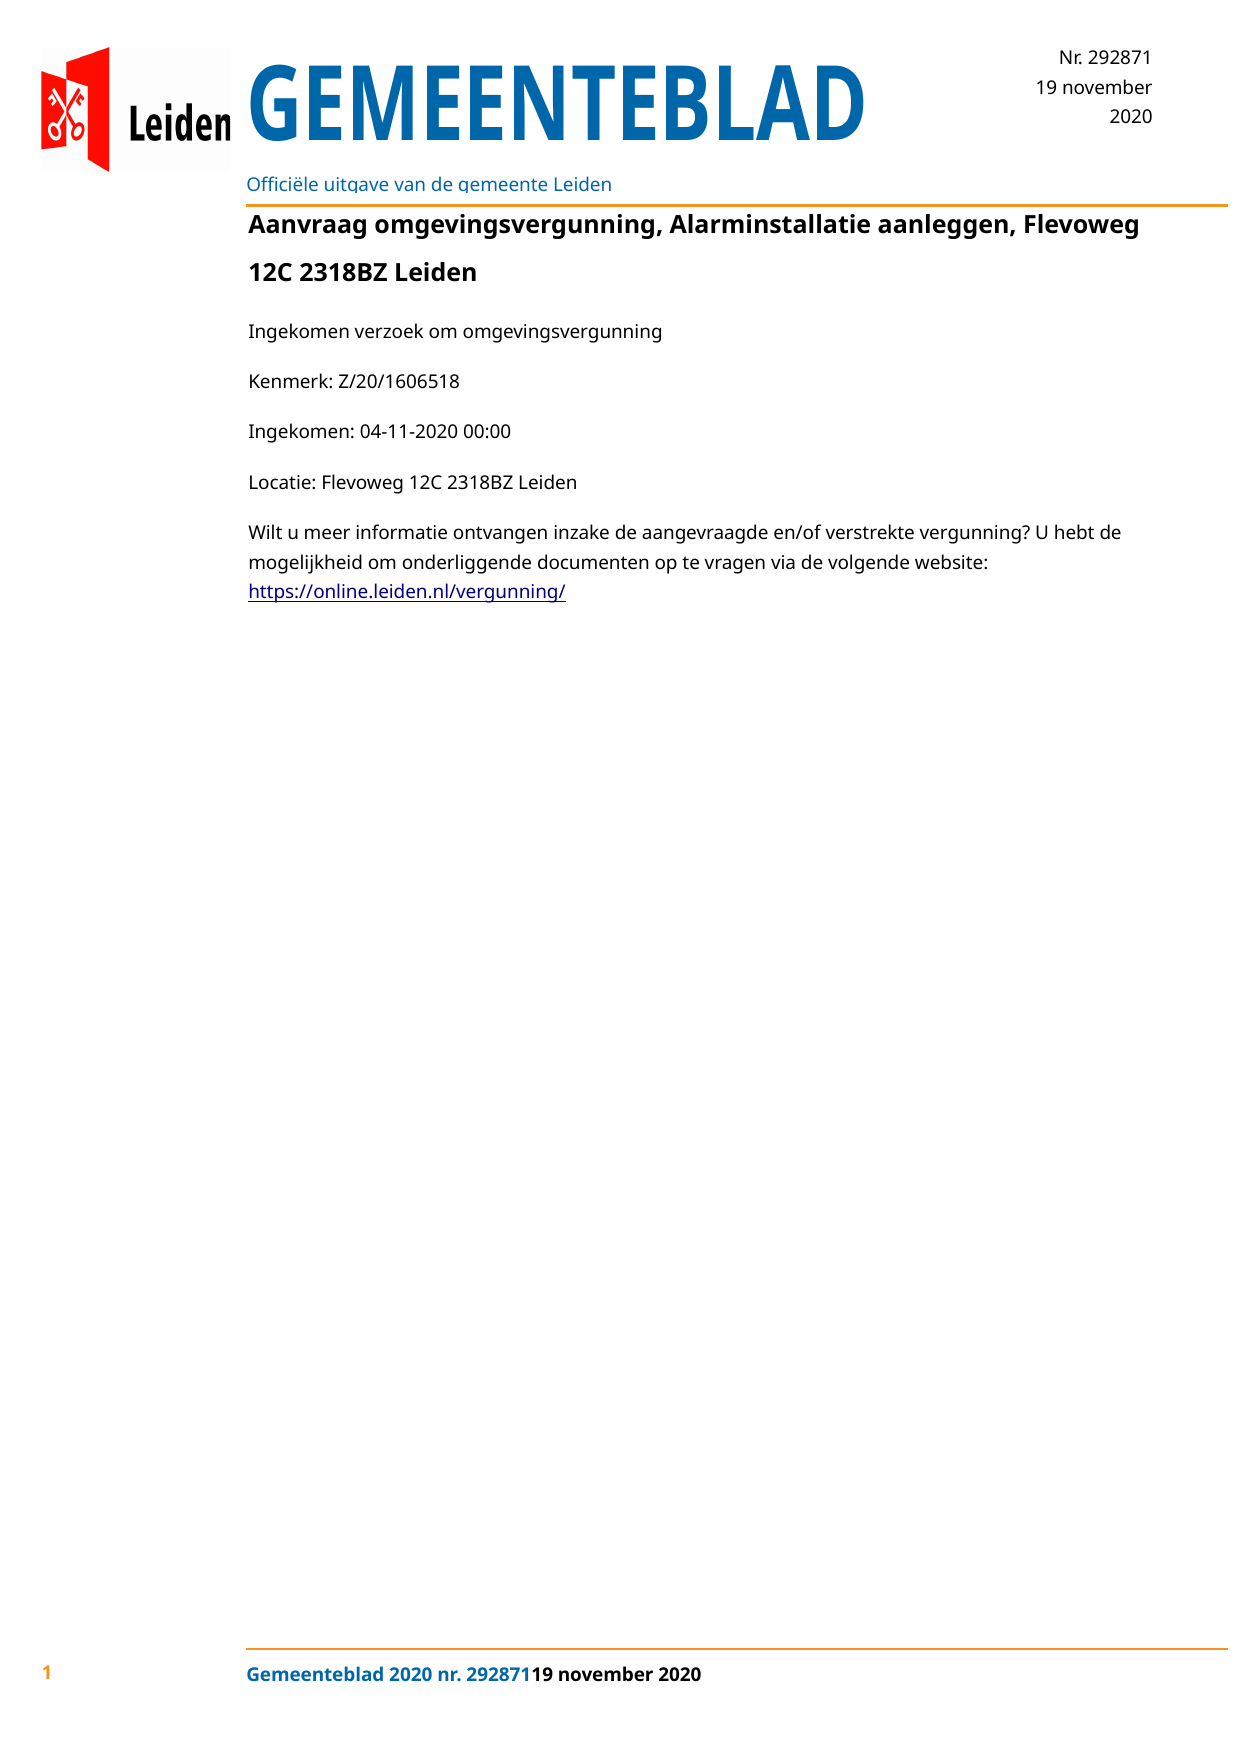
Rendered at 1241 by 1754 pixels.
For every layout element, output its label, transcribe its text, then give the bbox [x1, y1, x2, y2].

text Locatie: Flevoweg 12C 2318BZ Leiden [248, 469, 1152, 495]
text Ingekomen verzoek om omgevingsvergunning [248, 318, 1152, 344]
text Aanvraag omgevingsvergunning, Alarminstallatie aanleggen, Flevoweg 12C 2318BZ Leiden [248, 207, 1152, 288]
picture [41, 47, 231, 172]
text Ingekomen: 04-11-2020 00:00 [248, 419, 1152, 444]
text Kenmerk: Z/20/1606518 [248, 368, 1152, 394]
text Wilt u meer informatie ontvangen inzake de aangevraagde en/of verstrekte vergunning? U hebt de mogelijkheid om onderliggende documenten op te vragen via de volgende website: https://online.leiden.nl/vergunning/ [248, 519, 1152, 604]
